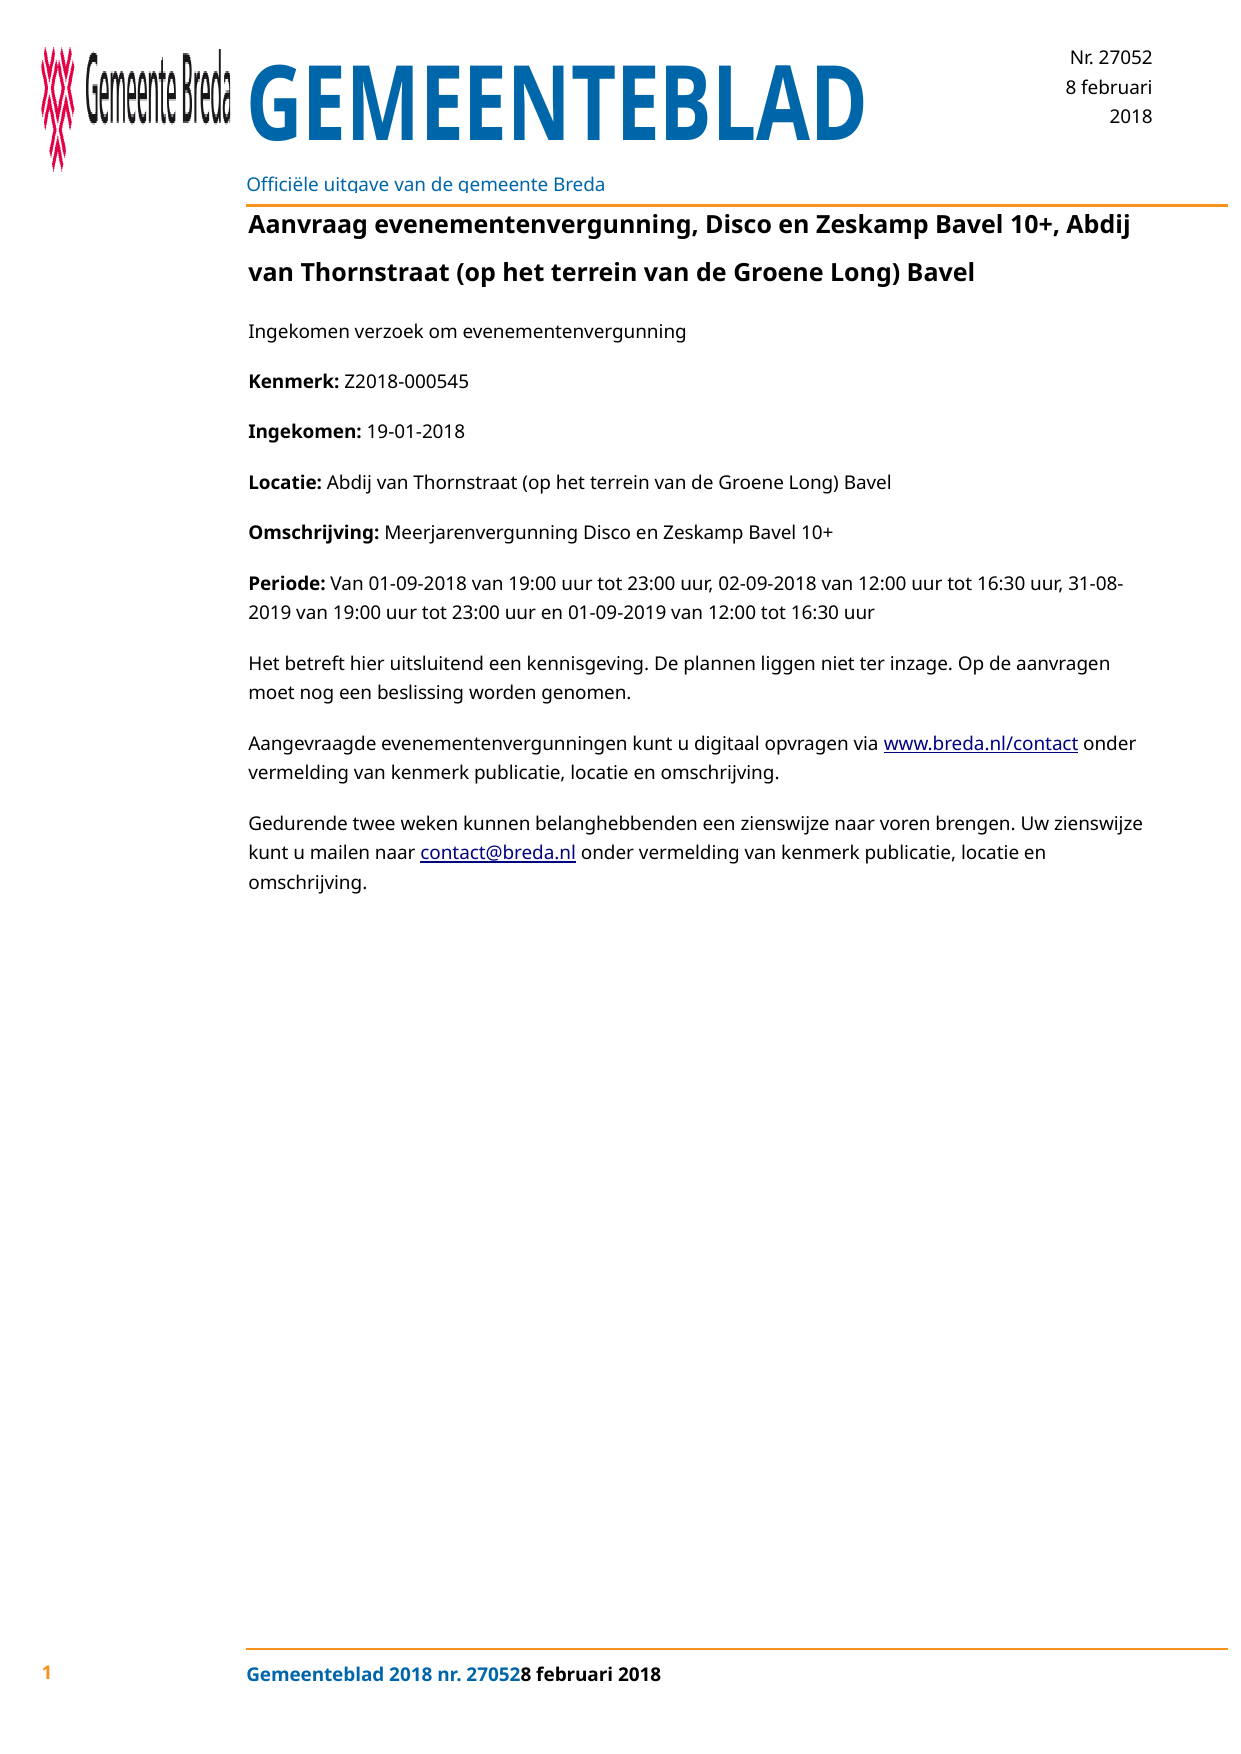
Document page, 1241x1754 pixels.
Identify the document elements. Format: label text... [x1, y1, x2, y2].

text Locatie: Abdij van Thornstraat (op het terrein van de Groene Long) Bavel [248, 469, 1152, 495]
text Aangevraagde evenementenvergunningen kunt u digitaal opvragen via www.breda.nl/contact onder vermelding van kenmerk publicatie, locatie en omschrijving. [248, 730, 1152, 785]
picture [41, 47, 231, 172]
text Omschrijving: Meerjarenvergunning Disco en Zeskamp Bavel 10+ [248, 519, 1152, 545]
text Periode: Van 01-09-2018 van 19:00 uur tot 23:00 uur, 02-09-2018 van 12:00 uur tot 16:30 uur, 31-08-2019 van 19:00 uur tot 23:00 uur en 01-09-2019 van 12:00 tot 16:30 uur [248, 570, 1152, 625]
text Het betreft hier uitsluitend een kennisgeving. De plannen liggen niet ter inzage. Op de aanvragen moet nog een beslissing worden genomen. [248, 650, 1152, 705]
text Ingekomen verzoek om evenementenvergunning [248, 318, 1152, 344]
text Ingekomen: 19-01-2018 [248, 419, 1152, 444]
text Gedurende twee weken kunnen belanghebbenden een zienswijze naar voren brengen. Uw zienswijze kunt u mailen naar contact@breda.nl onder vermelding van kenmerk publicatie, locatie en omschrijving. [248, 810, 1152, 895]
text Kenmerk: Z2018-000545 [248, 368, 1152, 394]
text Aanvraag evenementenvergunning, Disco en Zeskamp Bavel 10+, Abdij van Thornstraat (op het terrein van de Groene Long) Bavel [248, 207, 1152, 288]
